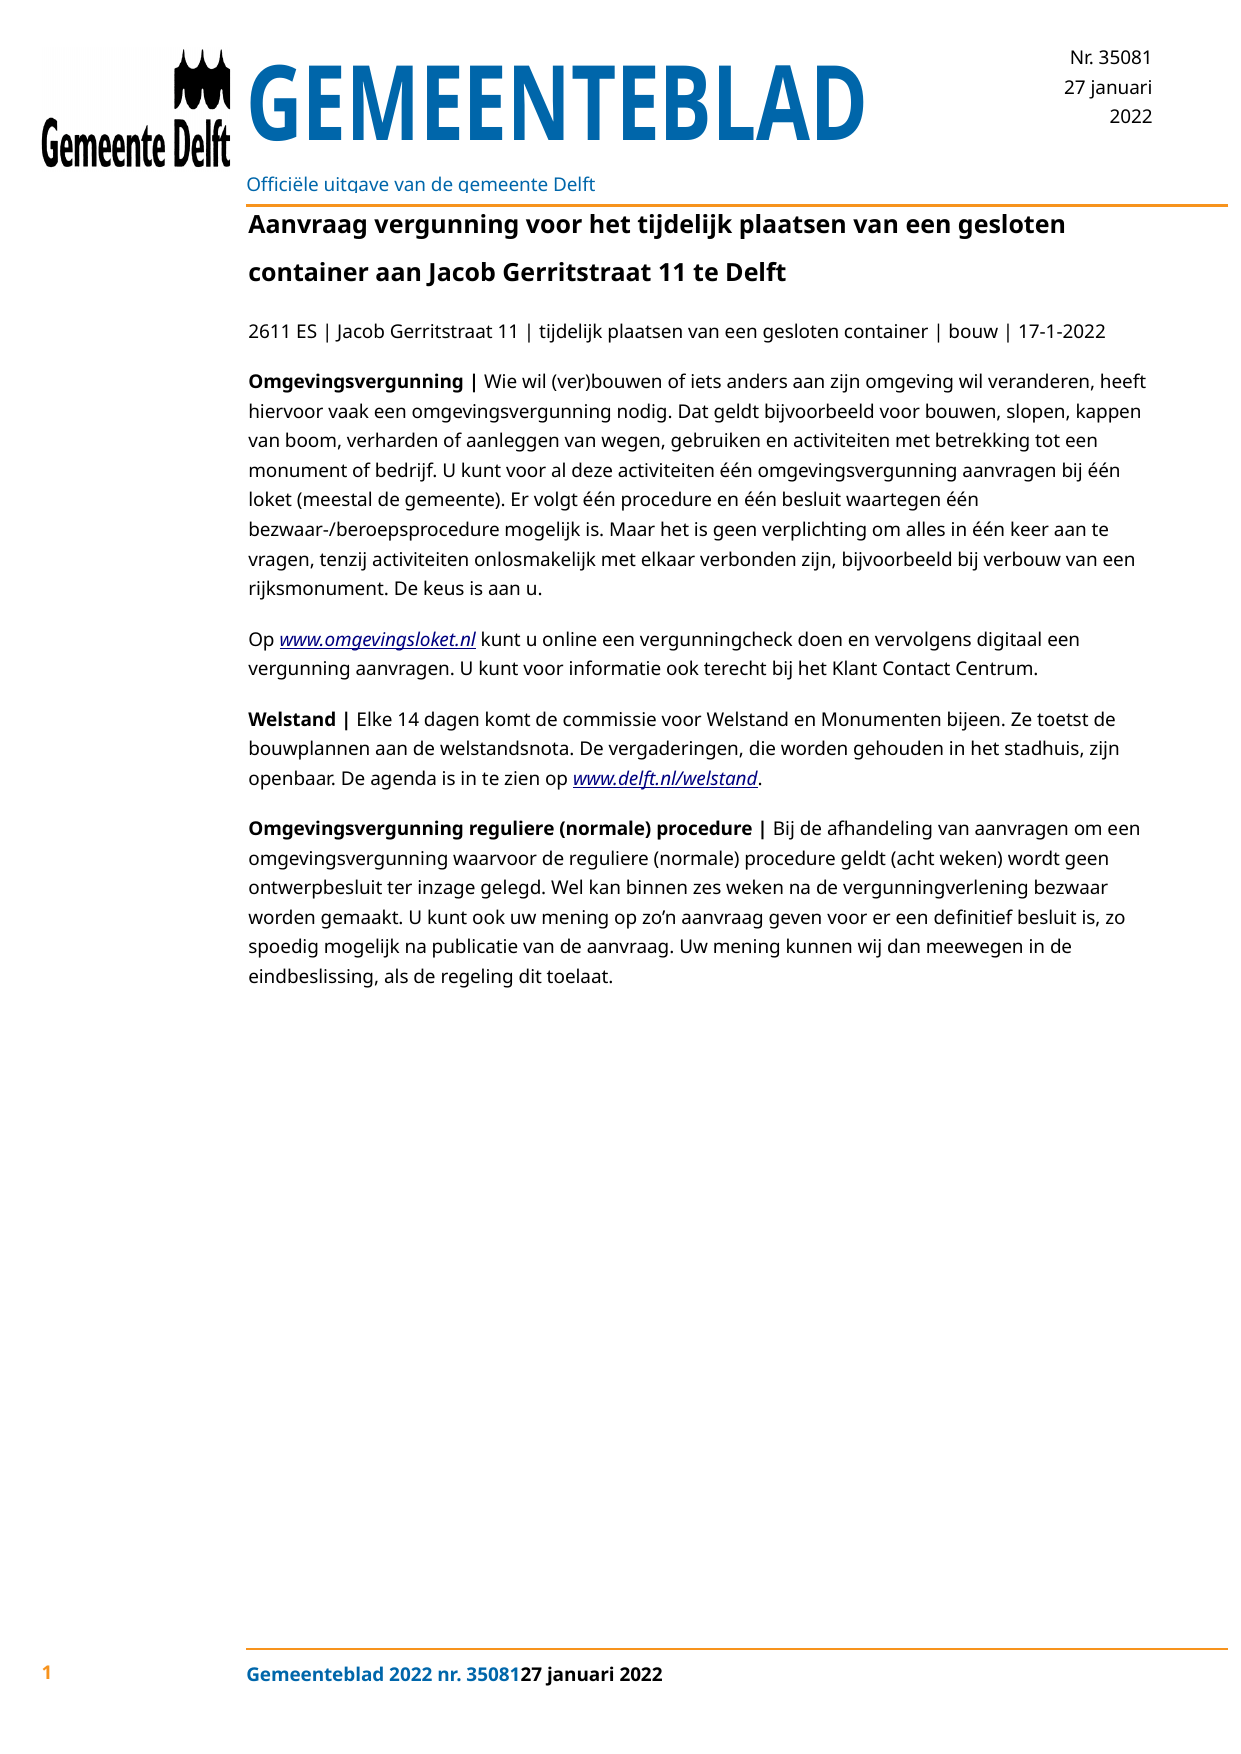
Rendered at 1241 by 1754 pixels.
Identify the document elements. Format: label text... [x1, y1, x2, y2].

text Op www.omgevingsloket.nl kunt u online een vergunningcheck doen en vervolgens digitaal een vergunning aanvragen. U kunt voor informatie ook terecht bij het Klant Contact Centrum. [248, 626, 1152, 681]
text Aanvraag vergunning voor het tijdelijk plaatsen van een gesloten container aan Jacob Gerritstraat 11 te Delft [248, 207, 1152, 288]
text Omgevingsvergunning | Wie wil (ver)bouwen of iets anders aan zijn omgeving wil veranderen, heeft hiervoor vaak een omgevingsvergunning nodig. Dat geldt bijvoorbeeld voor bouwen, slopen, kappen van boom, verharden of aanleggen van wegen, gebruiken en activiteiten met betrekking tot een monument of bedrijf. U kunt voor al deze activiteiten één omgevingsvergunning aanvragen bij één loket (meestal de gemeente). Er volgt één procedure en één besluit waartegen één bezwaar-/beroepsprocedure mogelijk is. Maar het is geen verplichting om alles in één keer aan te vragen, tenzij activiteiten onlosmakelijk met elkaar verbonden zijn, bijvoorbeeld bij verbouw van een rijksmonument. De keus is aan u. [248, 368, 1152, 601]
text Omgevingsvergunning reguliere (normale) procedure | Bij de afhandeling van aanvragen om een omgevingsvergunning waarvoor de reguliere (normale) procedure geldt (acht weken) wordt geen ontwerpbesluit ter inzage gelegd. Wel kan binnen zes weken na de vergunningverlening bezwaar worden gemaakt. U kunt ook uw mening op zo’n aanvraag geven voor er een definitief besluit is, zo spoedig mogelijk na publicatie van de aanvraag. Uw mening kunnen wij dan meewegen in de eindbeslissing, als de regeling dit toelaat. [248, 815, 1152, 989]
text 2611 ES | Jacob Gerritstraat 11 | tijdelijk plaatsen van een gesloten container | bouw | 17-1-2022 [248, 318, 1152, 344]
picture [41, 47, 231, 172]
text Welstand | Elke 14 dagen komt de commissie voor Welstand en Monumenten bijeen. Ze toetst de bouwplannen aan de welstandsnota. De vergaderingen, die worden gehouden in het stadhuis, zijn openbaar. De agenda is in te zien op www.delft.nl/welstand. [248, 706, 1152, 791]
